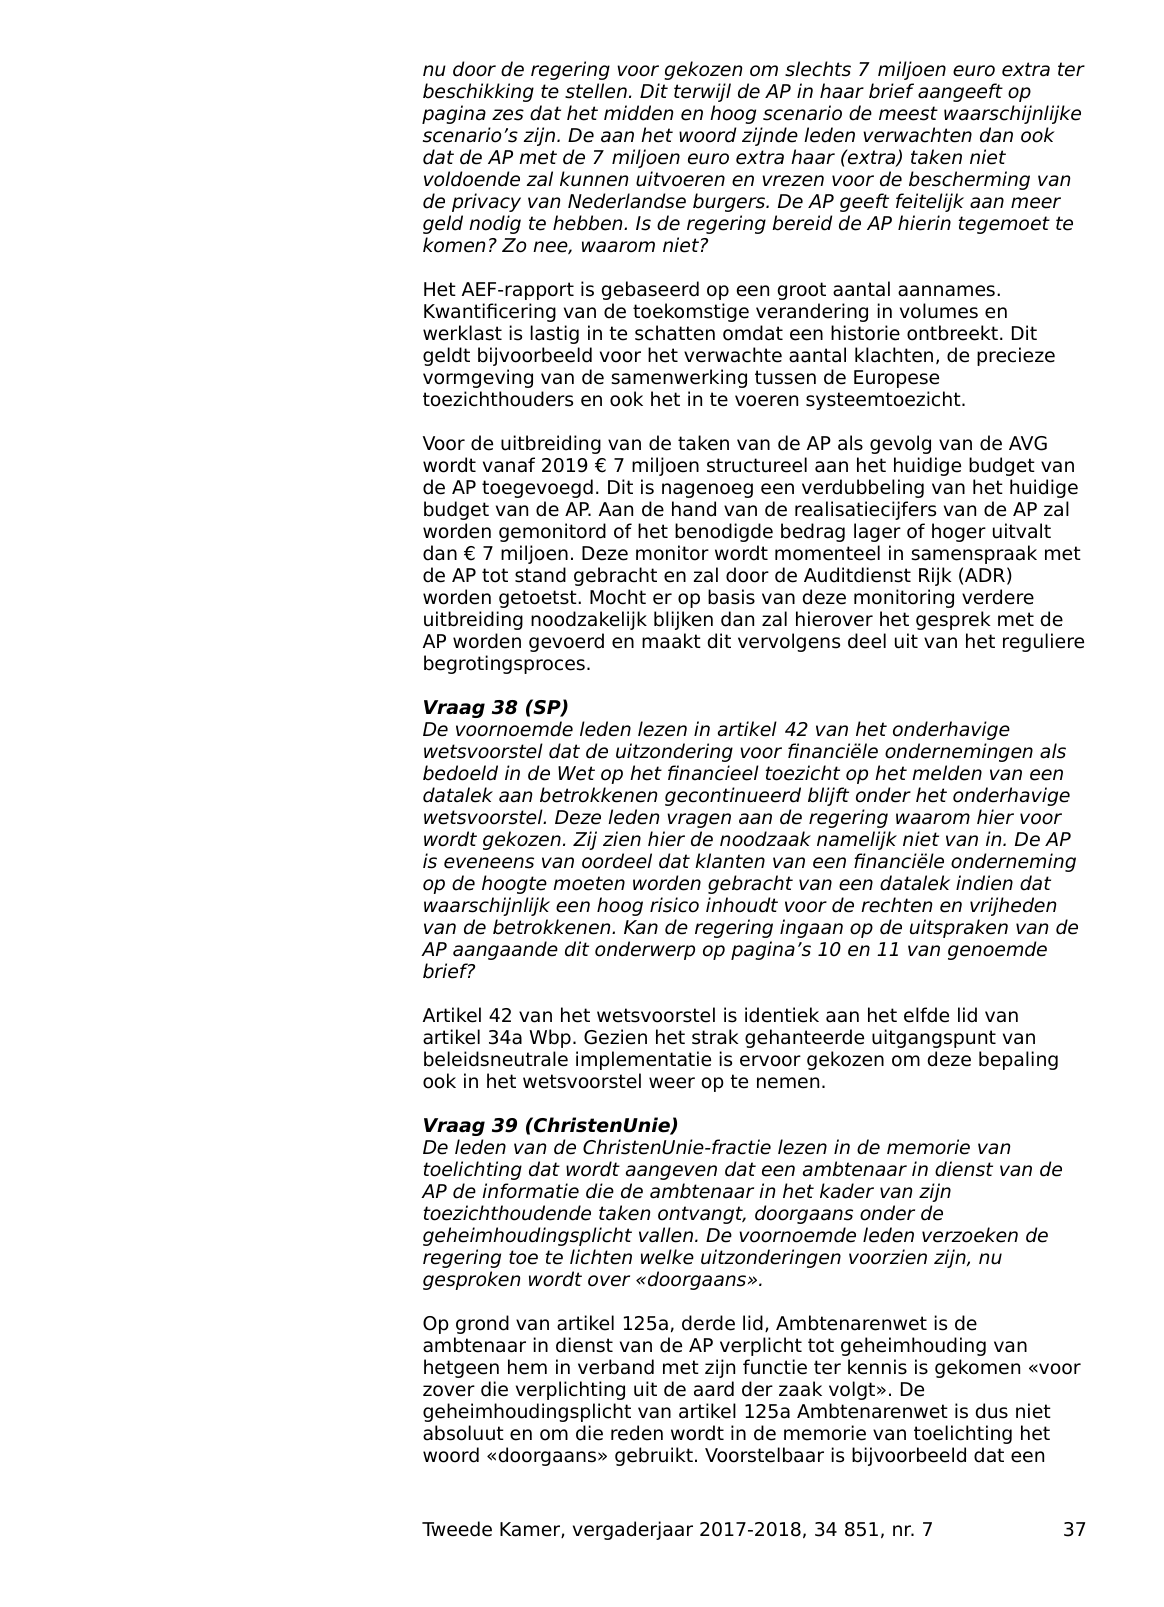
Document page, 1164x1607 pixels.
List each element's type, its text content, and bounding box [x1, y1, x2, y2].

text Voor de uitbreiding van de taken van de AP als gevolg van de AVG wordt vanaf 2019 € 7 miljoen structureel aan het huidige budget van de AP toegevoegd. Dit is nagenoeg een verdubbeling van het huidige budget van de AP. Aan de hand van de realisatiecijfers van de AP zal worden gemonitord of het benodigde bedrag lager of hoger uitvalt dan € 7 miljoen. Deze monitor wordt momenteel in samenspraak met de AP tot stand gebracht en zal door de Auditdienst Rijk (ADR) worden getoetst. Mocht er op basis van deze monitoring verdere uitbreiding noodzakelijk blijken dan zal hierover het gesprek met de AP worden gevoerd en maakt dit vervolgens deel uit van het reguliere begrotingsproces. [422, 433, 1087, 675]
text Vraag 39 (ChristenUnie) [422, 1115, 1087, 1137]
text Vraag 38 (SP) [422, 697, 1087, 719]
text nu door de regering voor gekozen om slechts 7 miljoen euro extra ter beschikking te stellen. Dit terwijl de AP in haar brief aangeeft op pagina zes dat het midden en hoog scenario de meest waarschijnlijke scenario’s zijn. De aan het woord zijnde leden verwachten dan ook dat de AP met de 7 miljoen euro extra haar (extra) taken niet voldoende zal kunnen uitvoeren en vrezen voor de bescherming van de privacy van Nederlandse burgers. De AP geeft feitelijk aan meer geld nodig te hebben. Is de regering bereid de AP hierin tegemoet te komen? Zo nee, waarom niet? [422, 59, 1087, 257]
text Het AEF-rapport is gebaseerd op een groot aantal aannames. Kwantificering van de toekomstige verandering in volumes en werklast is lastig in te schatten omdat een historie ontbreekt. Dit geldt bijvoorbeeld voor het verwachte aantal klachten, de precieze vormgeving van de samenwerking tussen de Europese toezichthouders en ook het in te voeren systeemtoezicht. [422, 279, 1087, 411]
text De leden van de ChristenUnie-fractie lezen in de memorie van toelichting dat wordt aangeven dat een ambtenaar in dienst van de AP de informatie die de ambtenaar in het kader van zijn toezichthoudende taken ontvangt, doorgaans onder de geheimhoudingsplicht vallen. De voornoemde leden verzoeken de regering toe te lichten welke uitzonderingen voorzien zijn, nu gesproken wordt over «doorgaans». [422, 1137, 1087, 1291]
text Op grond van artikel 125a, derde lid, Ambtenarenwet is de ambtenaar in dienst van de AP verplicht tot geheimhouding van hetgeen hem in verband met zijn functie ter kennis is gekomen «voor zover die verplichting uit de aard der zaak volgt». De geheimhoudingsplicht van artikel 125a Ambtenarenwet is dus niet absoluut en om die reden wordt in de memorie van toelichting het woord «doorgaans» gebruikt. Voorstelbaar is bijvoorbeeld dat een [422, 1313, 1087, 1467]
text Artikel 42 van het wetsvoorstel is identiek aan het elfde lid van artikel 34a Wbp. Gezien het strak gehanteerde uitgangspunt van beleidsneutrale implementatie is ervoor gekozen om deze bepaling ook in het wetsvoorstel weer op te nemen. [422, 1005, 1087, 1093]
text De voornoemde leden lezen in artikel 42 van het onderhavige wetsvoorstel dat de uitzondering voor financiële ondernemingen als bedoeld in de Wet op het financieel toezicht op het melden van een datalek aan betrokkenen gecontinueerd blijft onder het onderhavige wetsvoorstel. Deze leden vragen aan de regering waarom hier voor wordt gekozen. Zij zien hier de noodzaak namelijk niet van in. De AP is eveneens van oordeel dat klanten van een financiële onderneming op de hoogte moeten worden gebracht van een datalek indien dat waarschijnlijk een hoog risico inhoudt voor de rechten en vrijheden van de betrokkenen. Kan de regering ingaan op de uitspraken van de AP aangaande dit onderwerp op pagina’s 10 en 11 van genoemde brief? [422, 719, 1087, 983]
